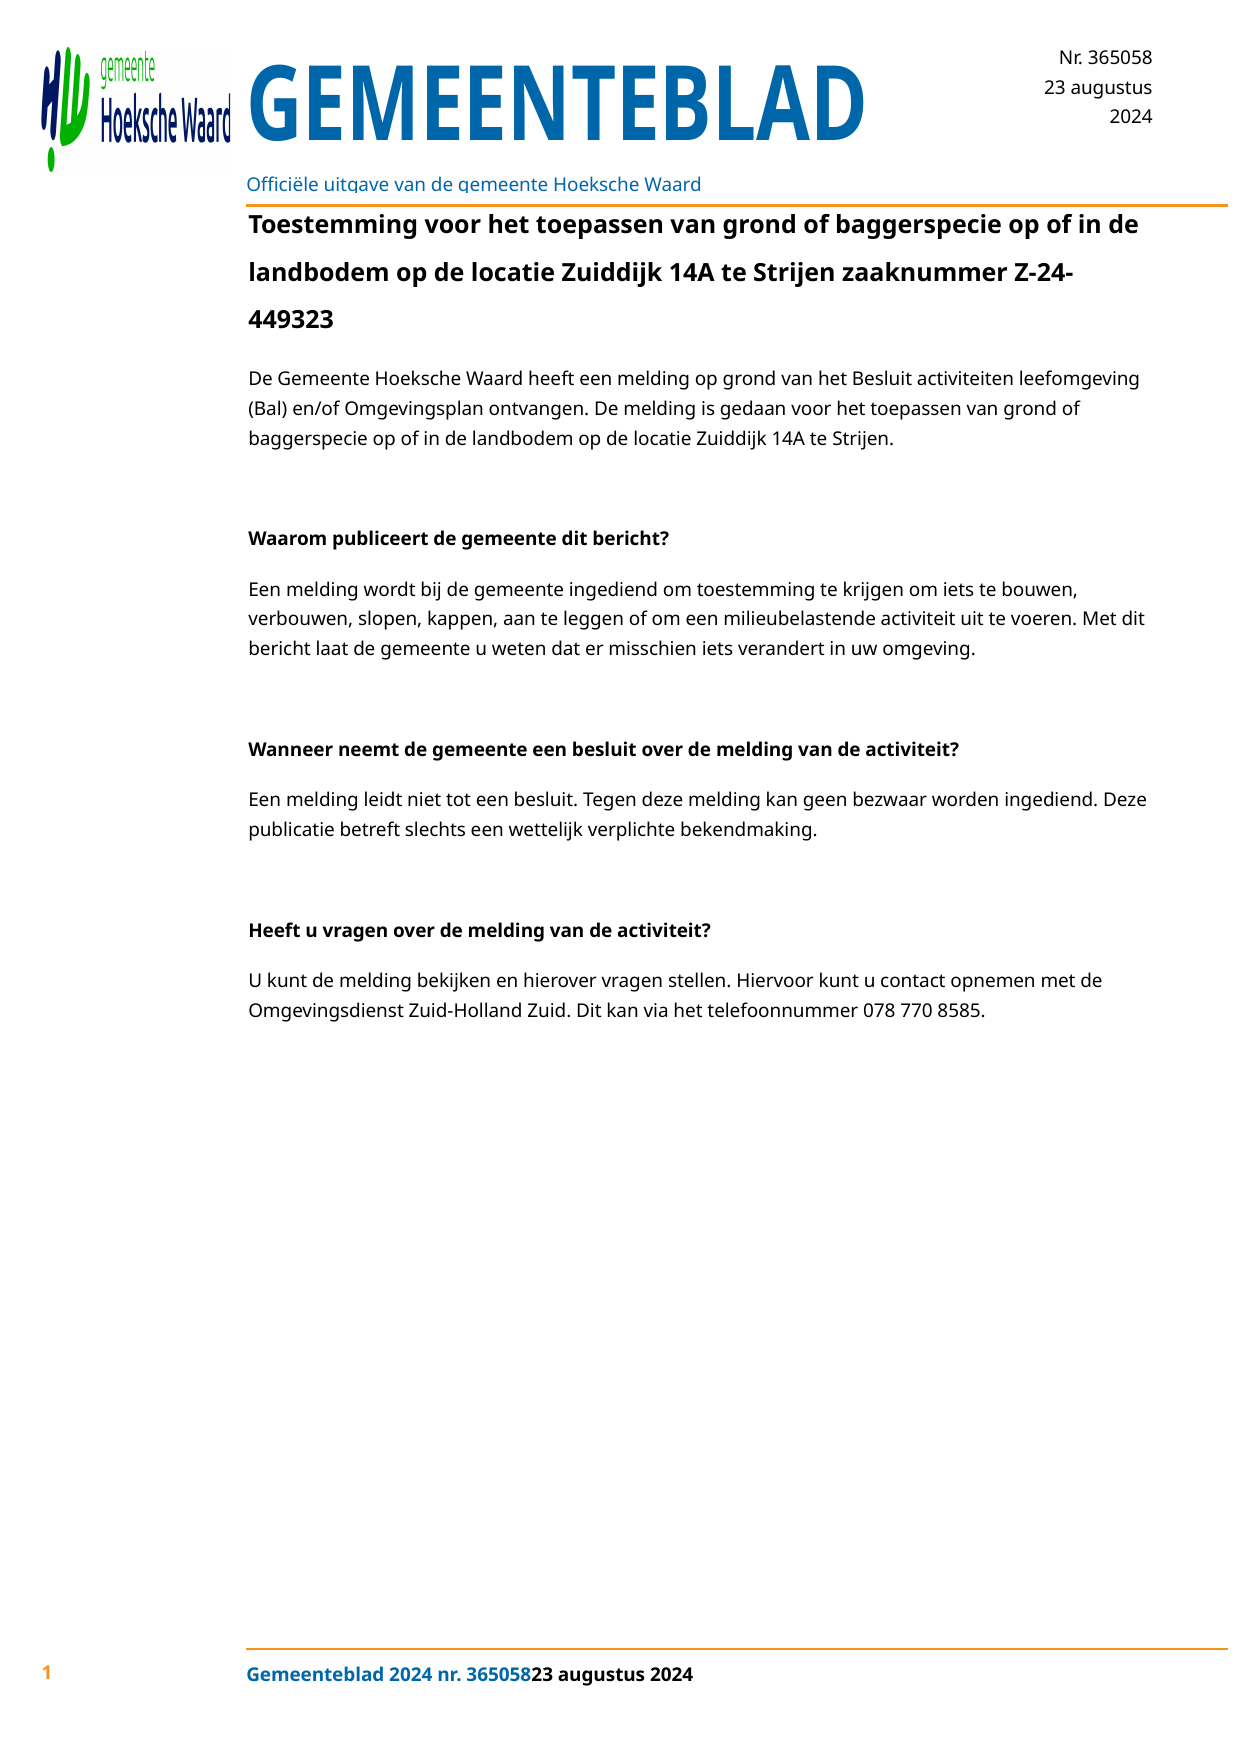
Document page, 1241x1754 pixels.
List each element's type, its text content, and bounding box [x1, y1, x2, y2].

text Een melding leidt niet tot een besluit. Tegen deze melding kan geen bezwaar worden ingediend. Deze publicatie betreft slechts een wettelijk verplichte bekendmaking. [248, 786, 1152, 842]
text Waarom publiceert de gemeente dit bericht? [248, 526, 1152, 551]
text Een melding wordt bij de gemeente ingediend om toestemming te krijgen om iets te bouwen, verbouwen, slopen, kappen, aan te leggen of om een milieubelastende activiteit uit te voeren. Met dit bericht laat de gemeente u weten dat er misschien iets verandert in uw omgeving. [248, 576, 1152, 661]
text Heeft u vragen over de melding van de activiteit? [248, 917, 1152, 942]
text Wanneer neemt de gemeente een besluit over de melding van de activiteit? [248, 736, 1152, 762]
text U kunt de melding bekijken en hierover vragen stellen. Hiervoor kunt u contact opnemen met de Omgevingsdienst Zuid-Holland Zuid. Dit kan via het telefoonnummer 078 770 8585. [248, 967, 1152, 1022]
text Toestemming voor het toepassen van grond of baggerspecie op of in de landbodem op de locatie Zuiddijk 14A te Strijen zaaknummer Z-24-449323 [248, 207, 1152, 336]
picture [41, 47, 231, 172]
text De Gemeente Hoeksche Waard heeft een melding op grond van het Besluit activiteiten leefomgeving (Bal) en/of Omgevingsplan ontvangen. De melding is gedaan voor het toepassen van grond of baggerspecie op of in de landbodem op de locatie Zuiddijk 14A te Strijen. [248, 366, 1152, 450]
